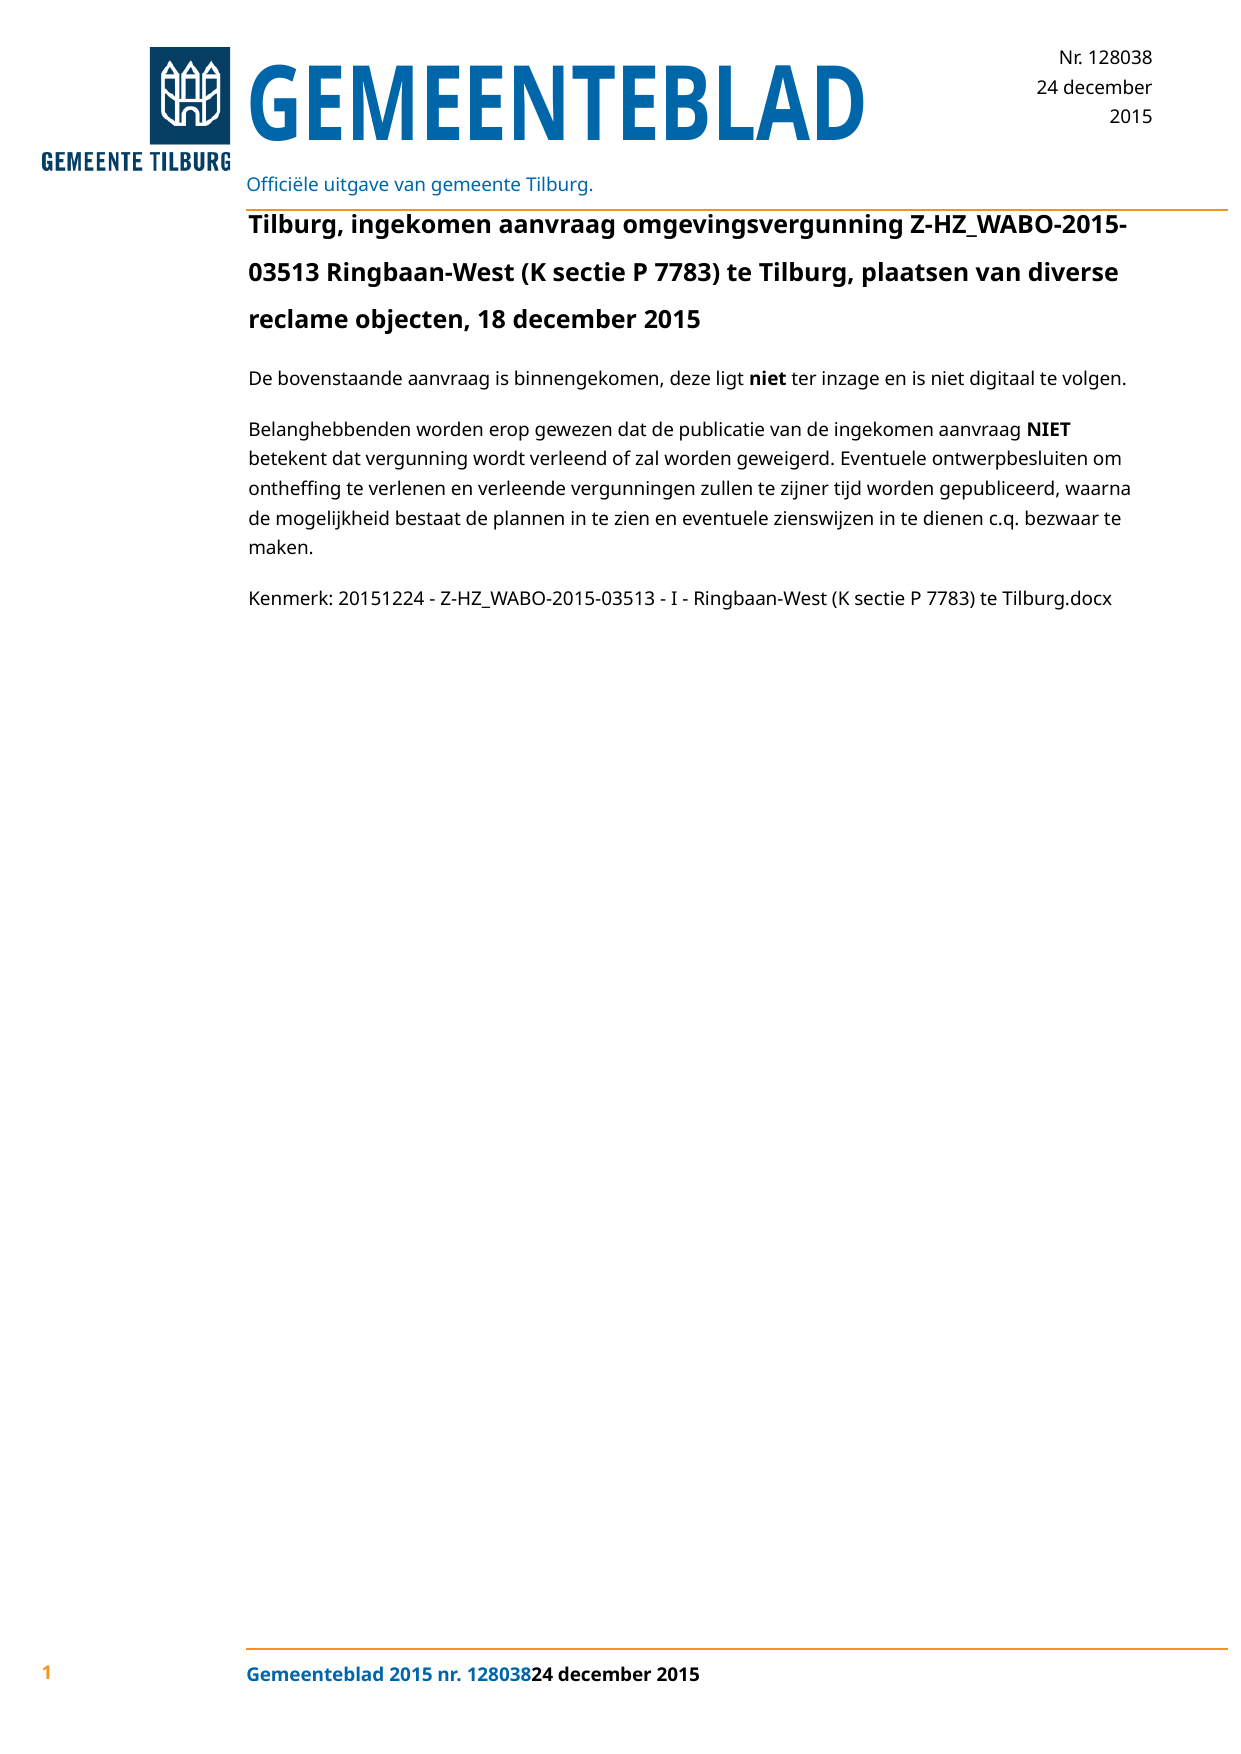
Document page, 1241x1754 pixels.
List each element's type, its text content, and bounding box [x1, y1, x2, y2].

text De bovenstaande aanvraag is binnengekomen, deze ligt niet ter inzage en is niet digitaal te volgen. [248, 366, 1152, 391]
text Kenmerk: 20151224 - Z-HZ_WABO-2015-03513 - I - Ringbaan-West (K sectie P 7783) te Tilburg.docx [248, 585, 1152, 610]
picture [41, 47, 231, 172]
text Tilburg, ingekomen aanvraag omgevingsvergunning Z-HZ_WABO-2015-03513 Ringbaan-West (K sectie P 7783) te Tilburg, plaatsen van diverse reclame objecten, 18 december 2015 [248, 211, 1152, 336]
text Belanghebbenden worden erop gewezen dat de publicatie van de ingekomen aanvraag NIET betekent dat vergunning wordt verleend of zal worden geweigerd. Eventuele ontwerpbesluiten om ontheffing te verlenen en verleende vergunningen zullen te zijner tijd worden gepubliceerd, waarna de mogelijkheid bestaat de plannen in te zien en eventuele zienswijzen in te dienen c.q. bezwaar te maken. [248, 416, 1152, 560]
